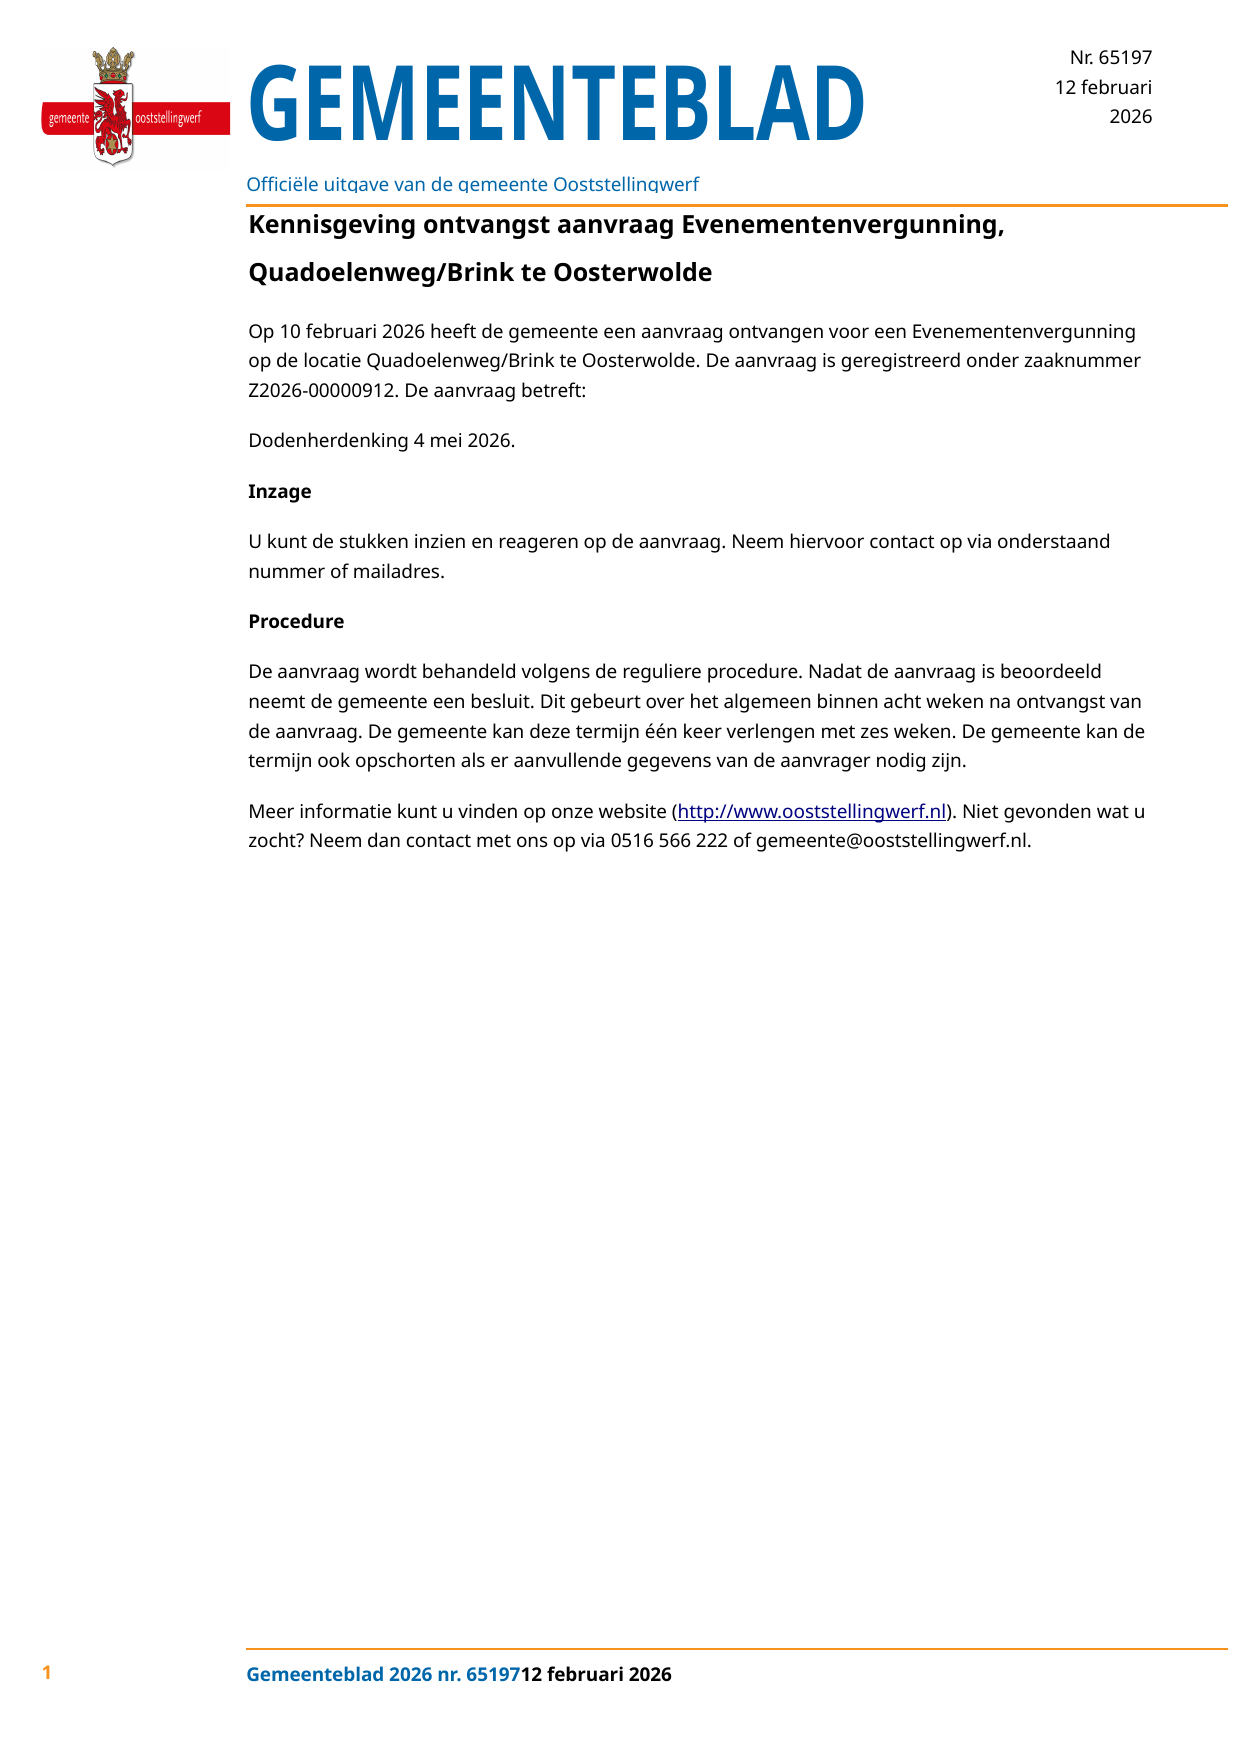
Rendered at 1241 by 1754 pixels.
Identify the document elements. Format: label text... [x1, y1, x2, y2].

text Meer informatie kunt u vinden op onze website (http://www.ooststellingwerf.nl). Niet gevonden wat u zocht? Neem dan contact met ons op via 0516 566 222 of gemeente@ooststellingwerf.nl. [248, 798, 1152, 853]
text De aanvraag wordt behandeld volgens de reguliere procedure. Nadat de aanvraag is beoordeeld neemt de gemeente een besluit. Dit gebeurt over het algemeen binnen acht weken na ontvangst van de aanvraag. De gemeente kan deze termijn één keer verlengen met zes weken. De gemeente kan de termijn ook opschorten als er aanvullende gegevens van de aanvrager nodig zijn. [248, 659, 1152, 773]
text Kennisgeving ontvangst aanvraag Evenementenvergunning, Quadoelenweg/Brink te Oosterwolde [248, 207, 1152, 288]
text Dodenherdenking 4 mei 2026. [248, 427, 1152, 453]
text U kunt de stukken inzien en reageren op de aanvraag. Neem hiervoor contact op via onderstaand nummer of mailadres. [248, 528, 1152, 584]
picture [41, 47, 231, 172]
text Op 10 februari 2026 heeft de gemeente een aanvraag ontvangen voor een Evenementenvergunning op de locatie Quadoelenweg/Brink te Oosterwolde. De aanvraag is geregistreerd onder zaaknummer Z2026-00000912. De aanvraag betreft: [248, 318, 1152, 403]
text Inzage [248, 478, 1152, 504]
text Procedure [248, 608, 1152, 634]
